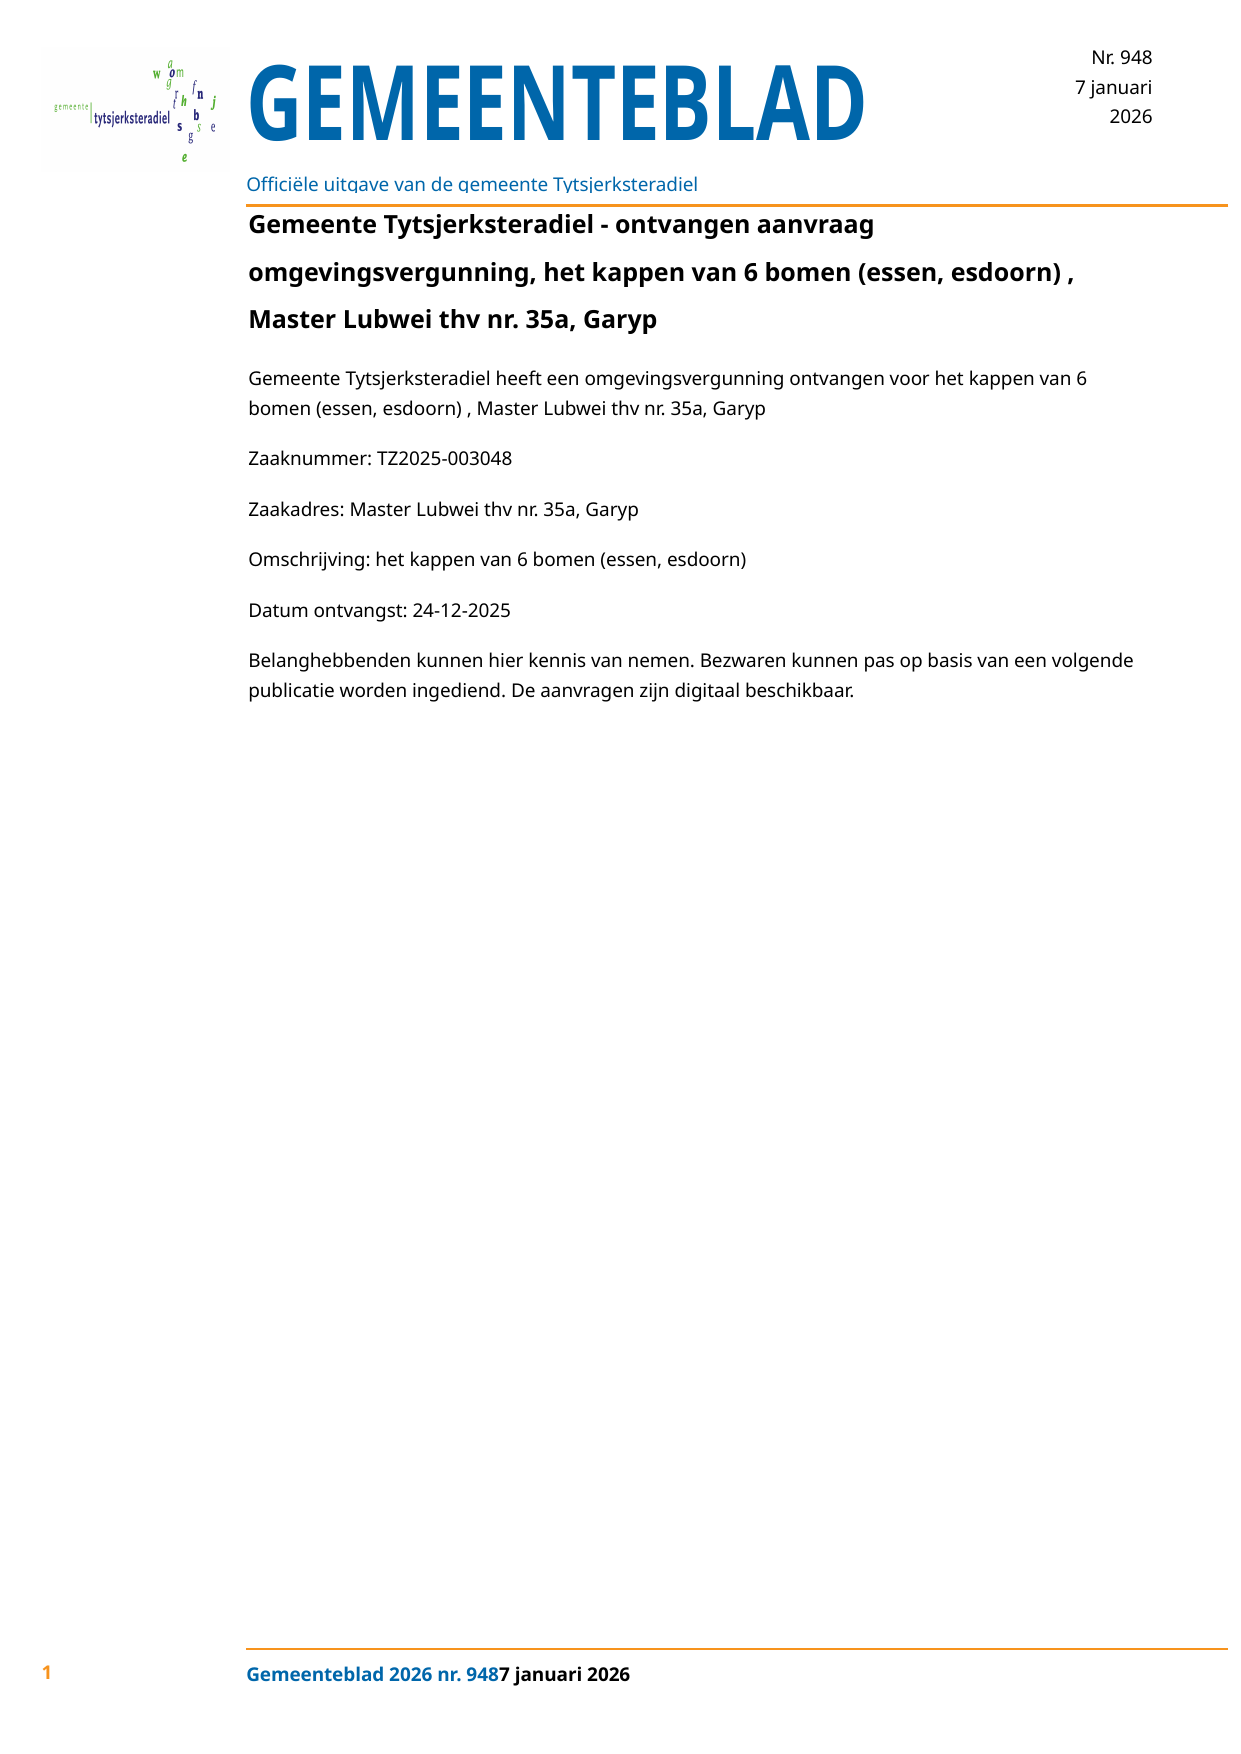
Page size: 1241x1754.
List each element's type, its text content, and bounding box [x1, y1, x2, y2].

text Zaaknummer: TZ2025-003048 [248, 446, 1152, 471]
text Datum ontvangst: 24-12-2025 [248, 597, 1152, 622]
text Gemeente Tytsjerksteradiel heeft een omgevingsvergunning ontvangen voor het kappen van 6 bomen (essen, esdoorn) , Master Lubwei thv nr. 35a, Garyp [248, 366, 1152, 421]
text Zaakadres: Master Lubwei thv nr. 35a, Garyp [248, 496, 1152, 522]
text Omschrijving: het kappen van 6 bomen (essen, esdoorn) [248, 546, 1152, 572]
picture [41, 47, 231, 172]
text Gemeente Tytsjerksteradiel - ontvangen aanvraag omgevingsvergunning, het kappen van 6 bomen (essen, esdoorn) , Master Lubwei thv nr. 35a, Garyp [248, 207, 1152, 336]
text Belanghebbenden kunnen hier kennis van nemen. Bezwaren kunnen pas op basis van een volgende publicatie worden ingediend. De aanvragen zijn digitaal beschikbaar. [248, 647, 1152, 702]
